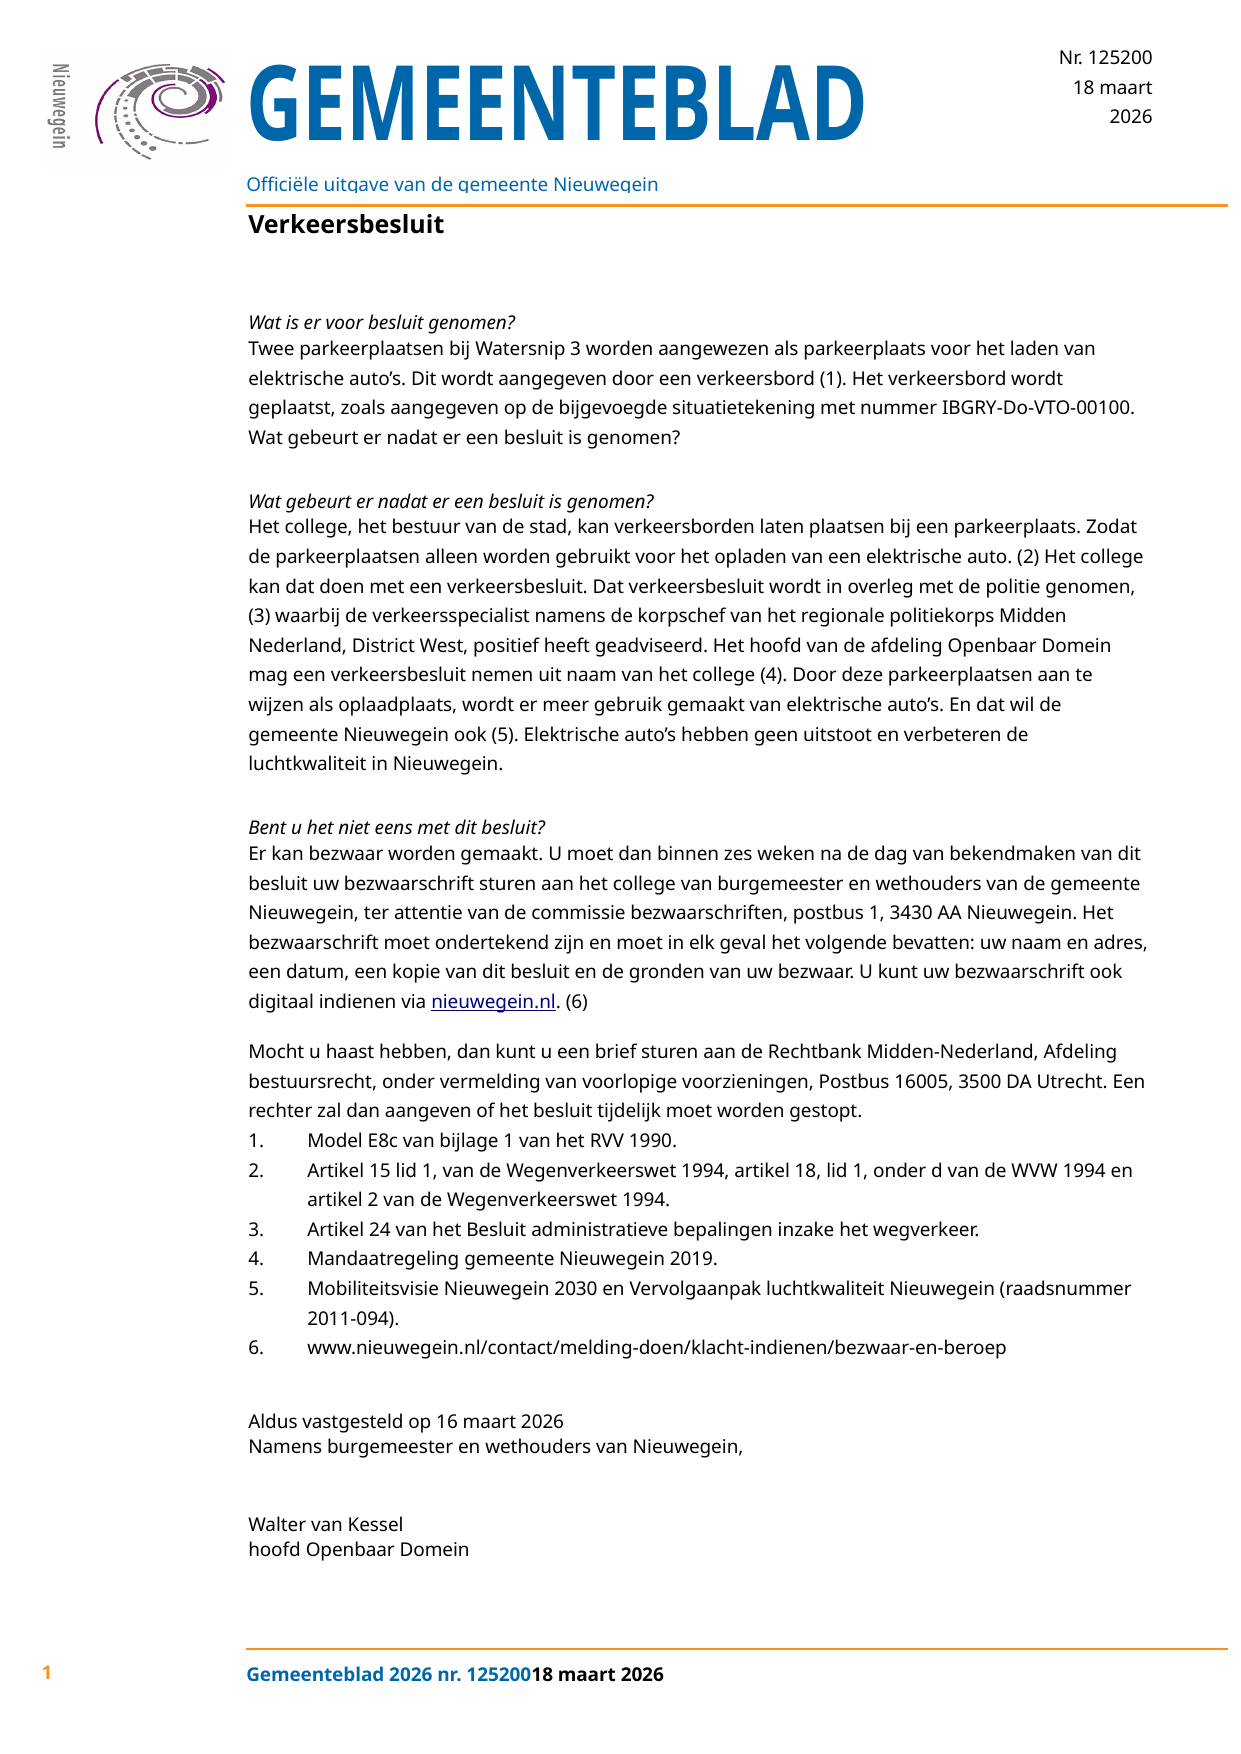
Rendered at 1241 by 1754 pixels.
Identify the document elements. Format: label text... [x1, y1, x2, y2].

list Mandaatregeling gemeente Nieuwegein 2019. [248, 1246, 1152, 1271]
list Model E8c van bijlage 1 van het RVV 1990. [248, 1127, 1152, 1153]
text Aldus vastgesteld op 16 maart 2026 [248, 1408, 1152, 1433]
list Mobiliteitsvisie Nieuwegein 2030 en Vervolgaanpak luchtkwaliteit Nieuwegein (raadsnummer 2011-094). [248, 1275, 1152, 1330]
text Verkeersbesluit [248, 207, 1152, 241]
text Namens burgemeester en wethouders van Nieuwegein, [248, 1433, 1152, 1459]
text Twee parkeerplaatsen bij Watersnip 3 worden aangewezen als parkeerplaats voor het laden van elektrische auto’s. Dit wordt aangegeven door een verkeersbord (1). Het verkeersbord wordt geplaatst, zoals aangegeven op de bijgevoegde situatietekening met nummer IBGRY-Do-VTO-00100. Wat gebeurt er nadat er een besluit is genomen? [248, 335, 1152, 450]
text Walter van Kessel [248, 1511, 1152, 1536]
text Wat is er voor besluit genomen? [248, 309, 1152, 335]
list Artikel 24 van het Besluit administratieve bepalingen inzake het wegverkeer. [248, 1216, 1152, 1242]
text Bent u het niet eens met dit besluit? [248, 814, 1152, 840]
picture [41, 47, 231, 172]
list Artikel 15 lid 1, van de Wegenverkeerswet 1994, artikel 18, lid 1, onder d van de WVW 1994 en artikel 2 van de Wegenverkeerswet 1994. [248, 1157, 1152, 1212]
text Het college, het bestuur van de stad, kan verkeersborden laten plaatsen bij een parkeerplaats. Zodat de parkeerplaatsen alleen worden gebruikt voor het opladen van een elektrische auto. (2) Het college kan dat doen met een verkeersbesluit. Dat verkeersbesluit wordt in overleg met de politie genomen, (3) waarbij de verkeersspecialist namens de korpschef van het regionale politiekorps Midden Nederland, District West, positief heeft geadviseerd. Het hoofd van de afdeling Openbaar Domein mag een verkeersbesluit nemen uit naam van het college (4). Door deze parkeerplaatsen aan te wijzen als oplaadplaats, wordt er meer gebruik gemaakt van elektrische auto’s. En dat wil de gemeente Nieuwegein ook (5). Elektrische auto’s hebben geen uitstoot en verbeteren de luchtkwaliteit in Nieuwegein. [248, 514, 1152, 776]
list www.nieuwegein.nl/contact/melding-doen/klacht-indienen/bezwaar-en-beroep [248, 1334, 1152, 1360]
text hoofd Openbaar Domein [248, 1536, 1152, 1562]
text Wat gebeurt er nadat er een besluit is genomen? [248, 488, 1152, 514]
text Mocht u haast hebben, dan kunt u een brief sturen aan de Rechtbank Midden-Nederland, Afdeling bestuursrecht, onder vermelding van voorlopige voorzieningen, Postbus 16005, 3500 DA Utrecht. Een rechter zal dan aangeven of het besluit tijdelijk moet worden gestopt. [248, 1038, 1152, 1123]
text Er kan bezwaar worden gemaakt. U moet dan binnen zes weken na de dag van bekendmaken van dit besluit uw bezwaarschrift sturen aan het college van burgemeester en wethouders van de gemeente Nieuwegein, ter attentie van de commissie bezwaarschriften, postbus 1, 3430 AA Nieuwegein. Het bezwaarschrift moet ondertekend zijn en moet in elk geval het volgende bevatten: uw naam en adres, een datum, een kopie van dit besluit en de gronden van uw bezwaar. U kunt uw bezwaarschrift ook digitaal indienen via nieuwegein.nl. (6) [248, 840, 1152, 1014]
